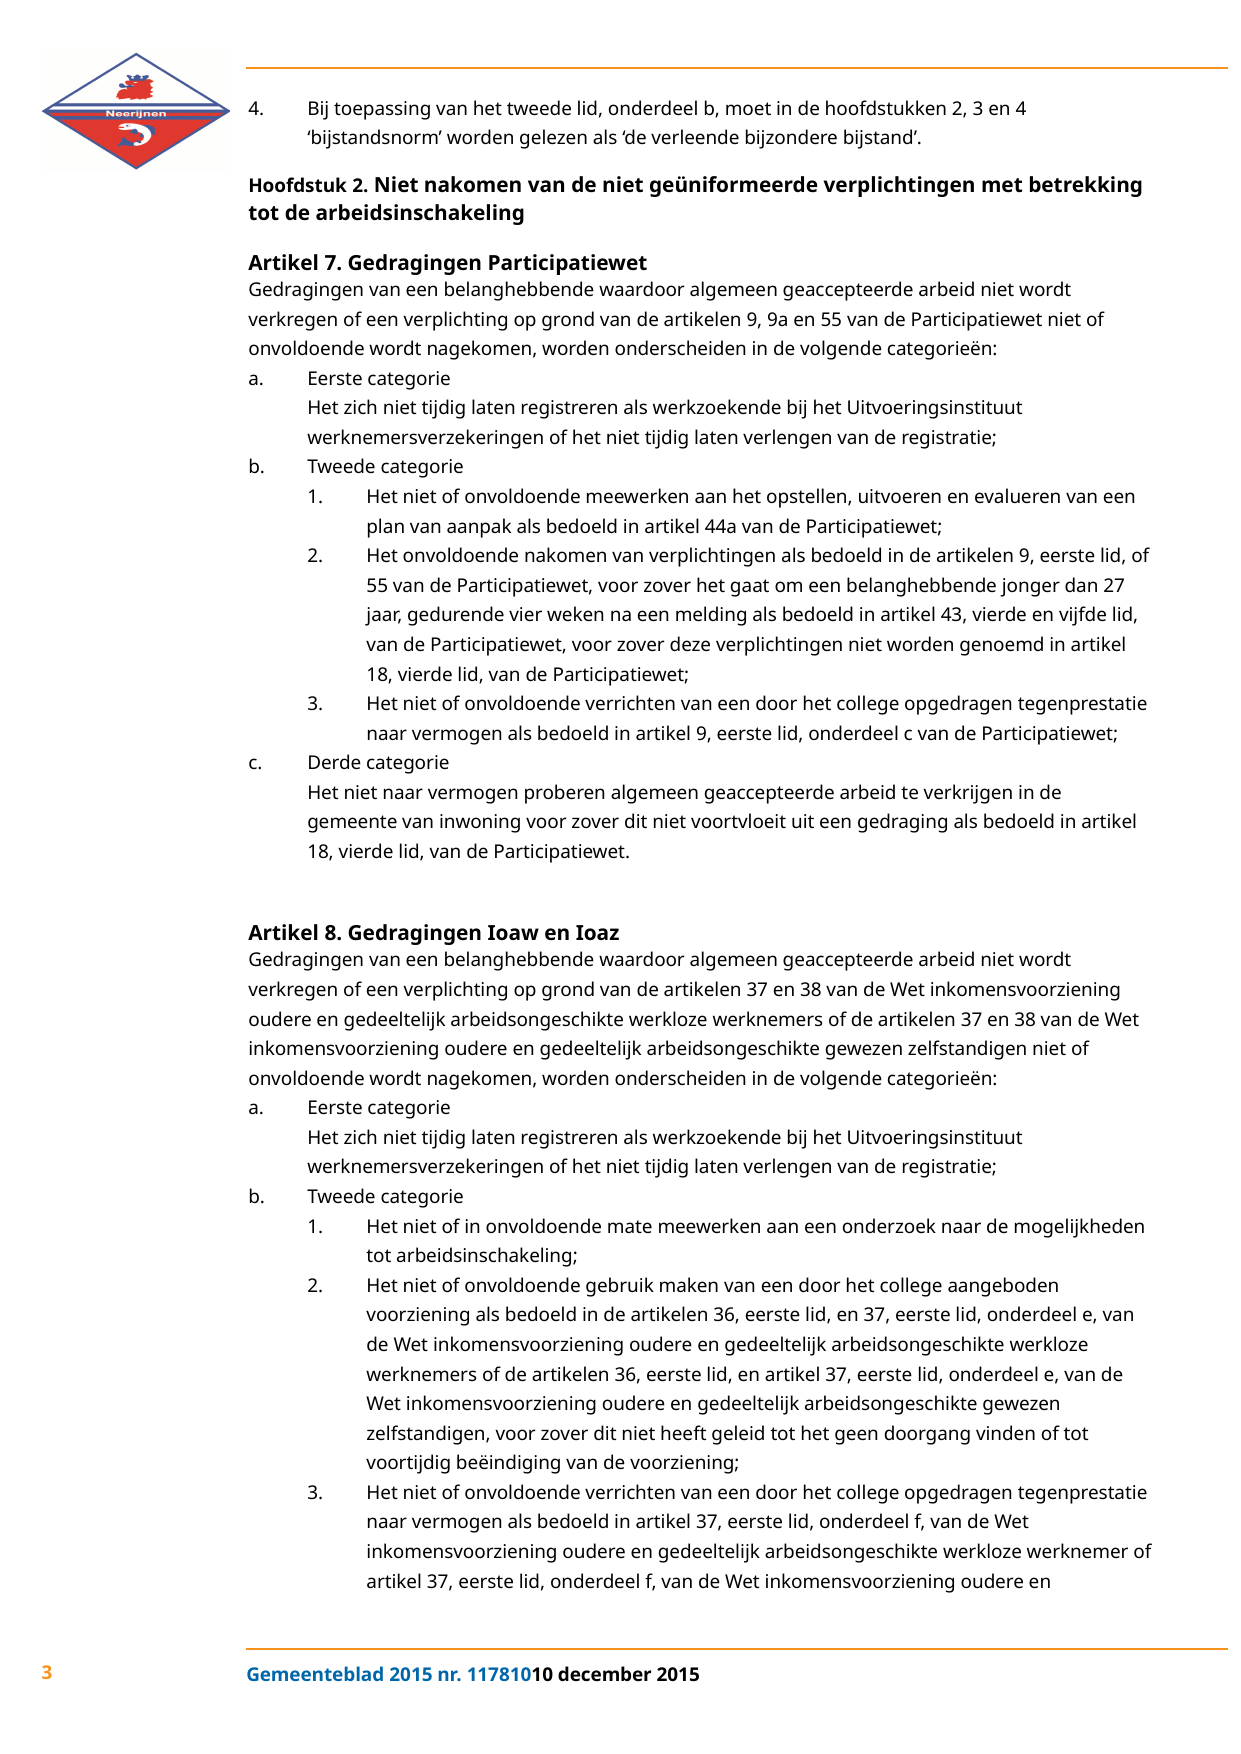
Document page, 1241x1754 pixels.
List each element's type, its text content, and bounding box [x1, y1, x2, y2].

list Het zich niet tijdig laten registreren als werkzoekende bij het Uitvoeringsinstituut werknemersverzekeringen of het niet tijdig laten verlengen van de registratie; [248, 1124, 1152, 1179]
list Eerste categorie [248, 365, 1152, 391]
list Bij toepassing van het tweede lid, onderdeel b, moet in de hoofdstukken 2, 3 en 4 ‘bijstandsnorm’ worden gelezen als ‘de verleende bijzondere bijstand’. [248, 95, 1152, 150]
text Artikel 8. Gedragingen Ioaw en Ioaz [248, 918, 1152, 947]
text Gedragingen van een belanghebbende waardoor algemeen geaccepteerde arbeid niet wordt verkregen of een verplichting op grond van de artikelen 37 en 38 van de Wet inkomensvoorziening oudere en gedeeltelijk arbeidsongeschikte werkloze werknemers of de artikelen 37 en 38 van de Wet inkomensvoorziening oudere en gedeeltelijk arbeidsongeschikte gewezen zelfstandigen niet of onvoldoende wordt nagekomen, worden onderscheiden in de volgende categorieën: [248, 947, 1152, 1091]
list Tweede categorie [248, 454, 1152, 479]
list Het niet of in onvoldoende mate meewerken aan een onderzoek naar de mogelijkheden tot arbeidsinschakeling; [307, 1213, 1152, 1268]
text Hoofdstuk 2. Niet nakomen van de niet geüniformeerde verplichtingen met betrekking tot de arbeidsinschakeling [248, 170, 1152, 227]
list Het niet of onvoldoende gebruik maken van een door het college aangeboden voorziening als bedoeld in de artikelen 36, eerste lid, en 37, eerste lid, onderdeel e, van de Wet inkomensvoorziening oudere en gedeeltelijk arbeidsongeschikte werkloze werknemers of de artikelen 36, eerste lid, en artikel 37, eerste lid, onderdeel e, van de Wet inkomensvoorziening oudere en gedeeltelijk arbeidsongeschikte gewezen zelfstandigen, voor zover dit niet heeft geleid tot het geen doorgang vinden of tot voortijdig beëindiging van de voorziening; [307, 1272, 1152, 1475]
list Het niet naar vermogen proberen algemeen geaccepteerde arbeid te verkrijgen in de gemeente van inwoning voor zover dit niet voortvloeit uit een gedraging als bedoeld in artikel 18, vierde lid, van de Participatiewet. [248, 779, 1152, 864]
list Tweede categorie [248, 1183, 1152, 1209]
list Het niet of onvoldoende verrichten van een door het college opgedragen tegenprestatie naar vermogen als bedoeld in artikel 9, eerste lid, onderdeel c van de Participatiewet; [307, 690, 1152, 746]
list Het onvoldoende nakomen van verplichtingen als bedoeld in de artikelen 9, eerste lid, of 55 van de Participatiewet, voor zover het gaat om een belanghebbende jonger dan 27 jaar, gedurende vier weken na een melding als bedoeld in artikel 43, vierde en vijfde lid, van de Participatiewet, voor zover deze verplichtingen niet worden genoemd in artikel 18, vierde lid, van de Participatiewet; [307, 542, 1152, 686]
list Het zich niet tijdig laten registreren als werkzoekende bij het Uitvoeringsinstituut werknemersverzekeringen of het niet tijdig laten verlengen van de registratie; [248, 394, 1152, 450]
list Derde categorie [248, 749, 1152, 775]
list Het niet of onvoldoende verrichten van een door het college opgedragen tegenprestatie naar vermogen als bedoeld in artikel 37, eerste lid, onderdeel f, van de Wet inkomensvoorziening oudere en gedeeltelijk arbeidsongeschikte werkloze werknemer of artikel 37, eerste lid, onderdeel f, van de Wet inkomensvoorziening oudere en [307, 1479, 1152, 1594]
text Artikel 7. Gedragingen Participatiewet [248, 248, 1152, 276]
picture [41, 47, 231, 172]
text Gedragingen van een belanghebbende waardoor algemeen geaccepteerde arbeid niet wordt verkregen of een verplichting op grond van de artikelen 9, 9a en 55 van de Participatiewet niet of onvoldoende wordt nagekomen, worden onderscheiden in de volgende categorieën: [248, 276, 1152, 361]
list Eerste categorie [248, 1094, 1152, 1120]
list Het niet of onvoldoende meewerken aan het opstellen, uitvoeren en evalueren van een plan van aanpak als bedoeld in artikel 44a van de Participatiewet; [307, 483, 1152, 538]
